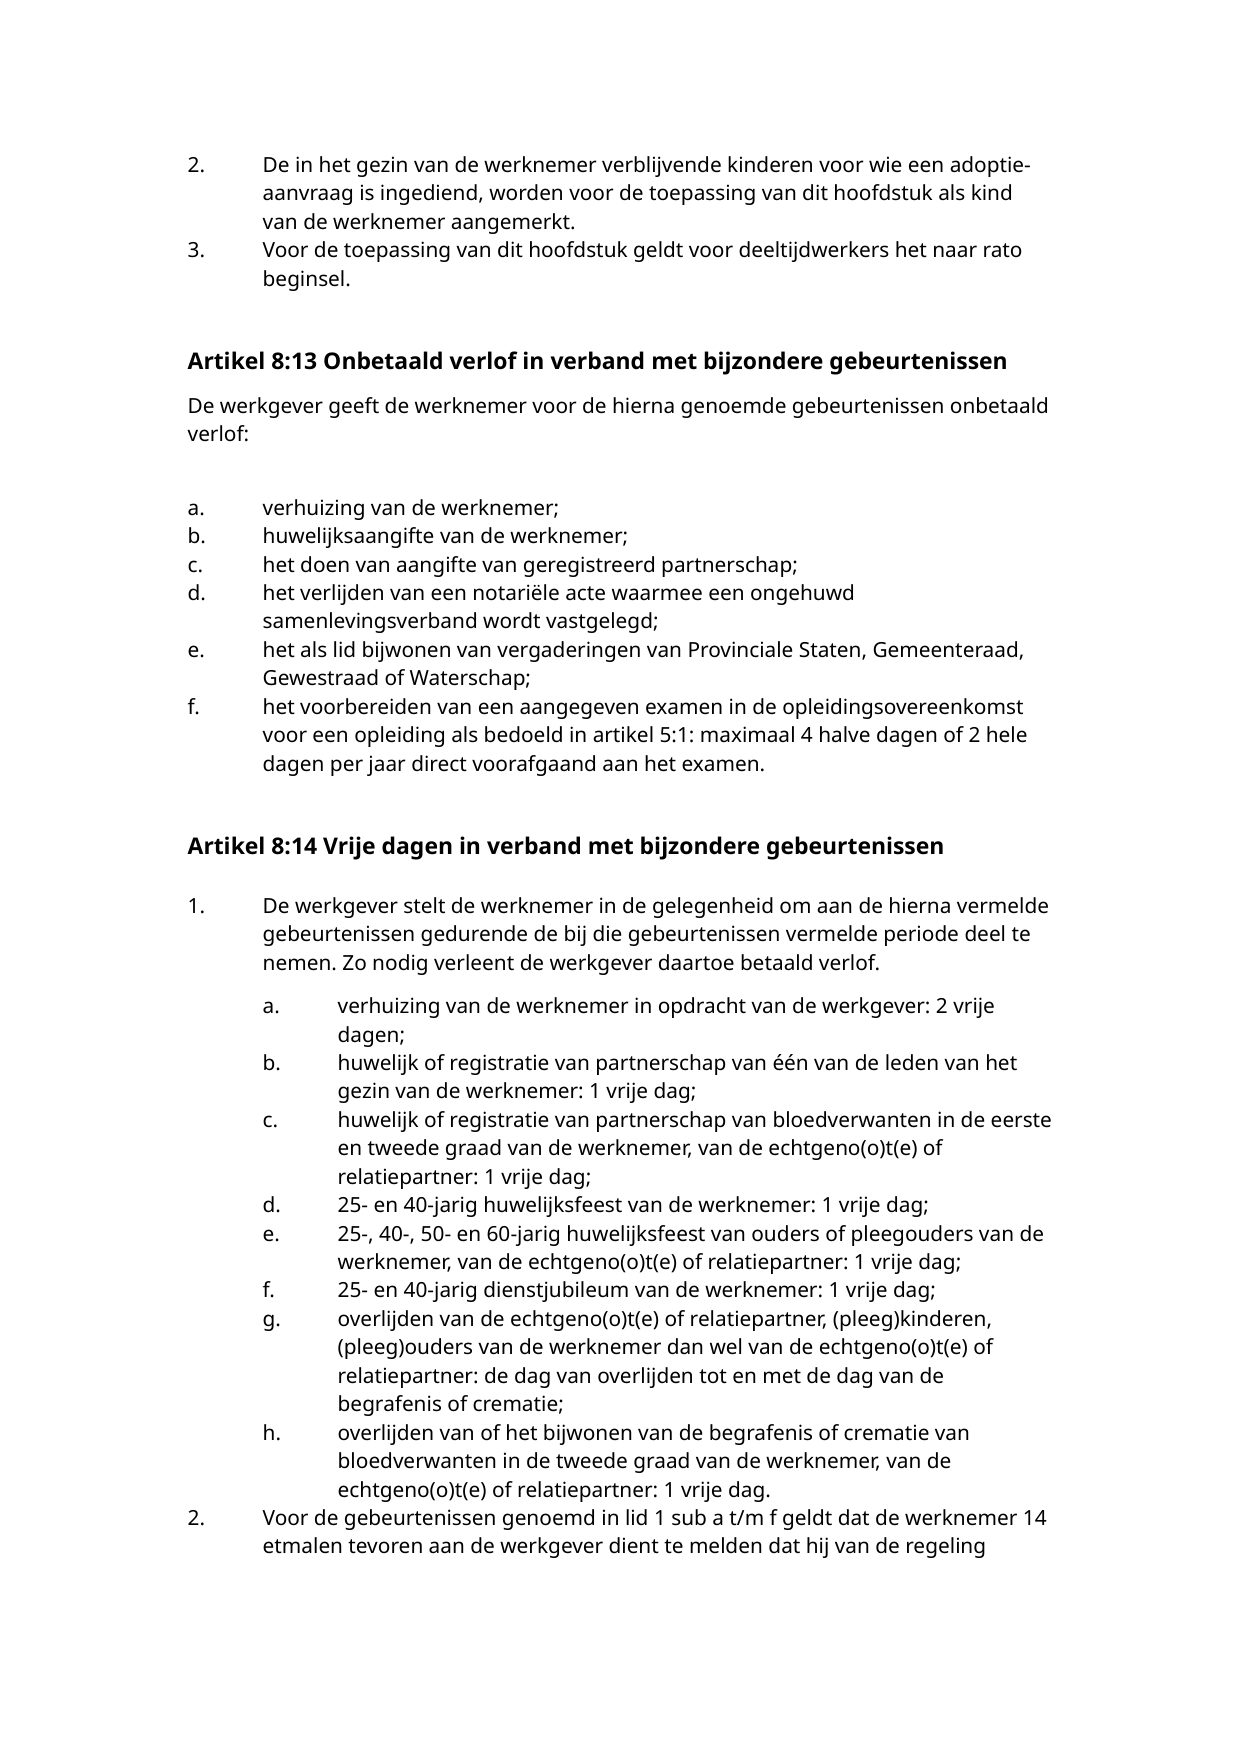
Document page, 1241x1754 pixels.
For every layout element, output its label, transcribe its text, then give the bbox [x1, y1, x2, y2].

list verhuizing van de werknemer in opdracht van de werkgever: 2 vrije dagen; [262, 991, 1053, 1048]
list De werkgever stelt de werknemer in de gelegenheid om aan de hierna vermelde gebeurtenissen gedurende de bij die gebeurtenissen vermelde periode deel te nemen. Zo nodig verleent de werkgever daartoe betaald verlof. [187, 891, 1053, 976]
subtitle Artikel 8:13 Onbetaald verlof in verband met bijzondere gebeurtenissen [187, 345, 1053, 376]
list De in het gezin van de werknemer verblijvende kinderen voor wie een adoptie-aanvraag is ingediend, worden voor de toepassing van dit hoofdstuk als kind van de werknemer aangemerkt. [187, 150, 1053, 235]
list huwelijk of registratie van partnerschap van bloedverwanten in de eerste en tweede graad van de werknemer, van de echtgeno(o)t(e) of relatiepartner: 1 vrije dag; [262, 1105, 1053, 1190]
list het voorbereiden van een aangegeven examen in de opleidingsovereenkomst voor een opleiding als bedoeld in artikel 5:1: maximaal 4 halve dagen of 2 hele dagen per jaar direct voorafgaand aan het examen. [187, 692, 1053, 777]
list Voor de gebeurtenissen genoemd in lid 1 sub a t/m f geldt dat de werknemer 14 etmalen tevoren aan de werkgever dient te melden dat hij van de regeling [187, 1503, 1053, 1560]
list het doen van aangifte van geregistreerd partnerschap; [187, 550, 1053, 578]
list verhuizing van de werknemer; [187, 493, 1053, 521]
subtitle Artikel 8:14 Vrije dagen in verband met bijzondere gebeurtenissen [187, 830, 1053, 861]
list het als lid bijwonen van vergaderingen van Provinciale Staten, Gemeenteraad, Gewestraad of Waterschap; [187, 635, 1053, 692]
list Voor de toepassing van dit hoofdstuk geldt voor deeltijdwerkers het naar rato beginsel. [187, 235, 1053, 292]
list 25- en 40-jarig dienstjubileum van de werknemer: 1 vrije dag; [262, 1276, 1053, 1304]
list huwelijksaangifte van de werknemer; [187, 521, 1053, 550]
list het verlijden van een notariële acte waarmee een ongehuwd samenlevingsverband wordt vastgelegd; [187, 578, 1053, 635]
list huwelijk of registratie van partnerschap van één van de leden van het gezin van de werknemer: 1 vrije dag; [262, 1048, 1053, 1105]
list 25-, 40-, 50- en 60-jarig huwelijksfeest van ouders of pleegouders van de werknemer, van de echtgeno(o)t(e) of relatiepartner: 1 vrije dag; [262, 1219, 1053, 1276]
text De werkgever geeft de werknemer voor de hierna genoemde gebeurtenissen onbetaald verlof: [187, 391, 1053, 448]
list overlijden van of het bijwonen van de begrafenis of crematie van bloedverwanten in de tweede graad van de werknemer, van de echtgeno(o)t(e) of relatiepartner: 1 vrije dag. [262, 1418, 1053, 1503]
list 25- en 40-jarig huwelijksfeest van de werknemer: 1 vrije dag; [262, 1190, 1053, 1219]
list overlijden van de echtgeno(o)t(e) of relatiepartner, (pleeg)kinderen, (pleeg)ouders van de werknemer dan wel van de echtgeno(o)t(e) of relatiepartner: de dag van overlijden tot en met de dag van de begrafenis of crematie; [262, 1304, 1053, 1418]
